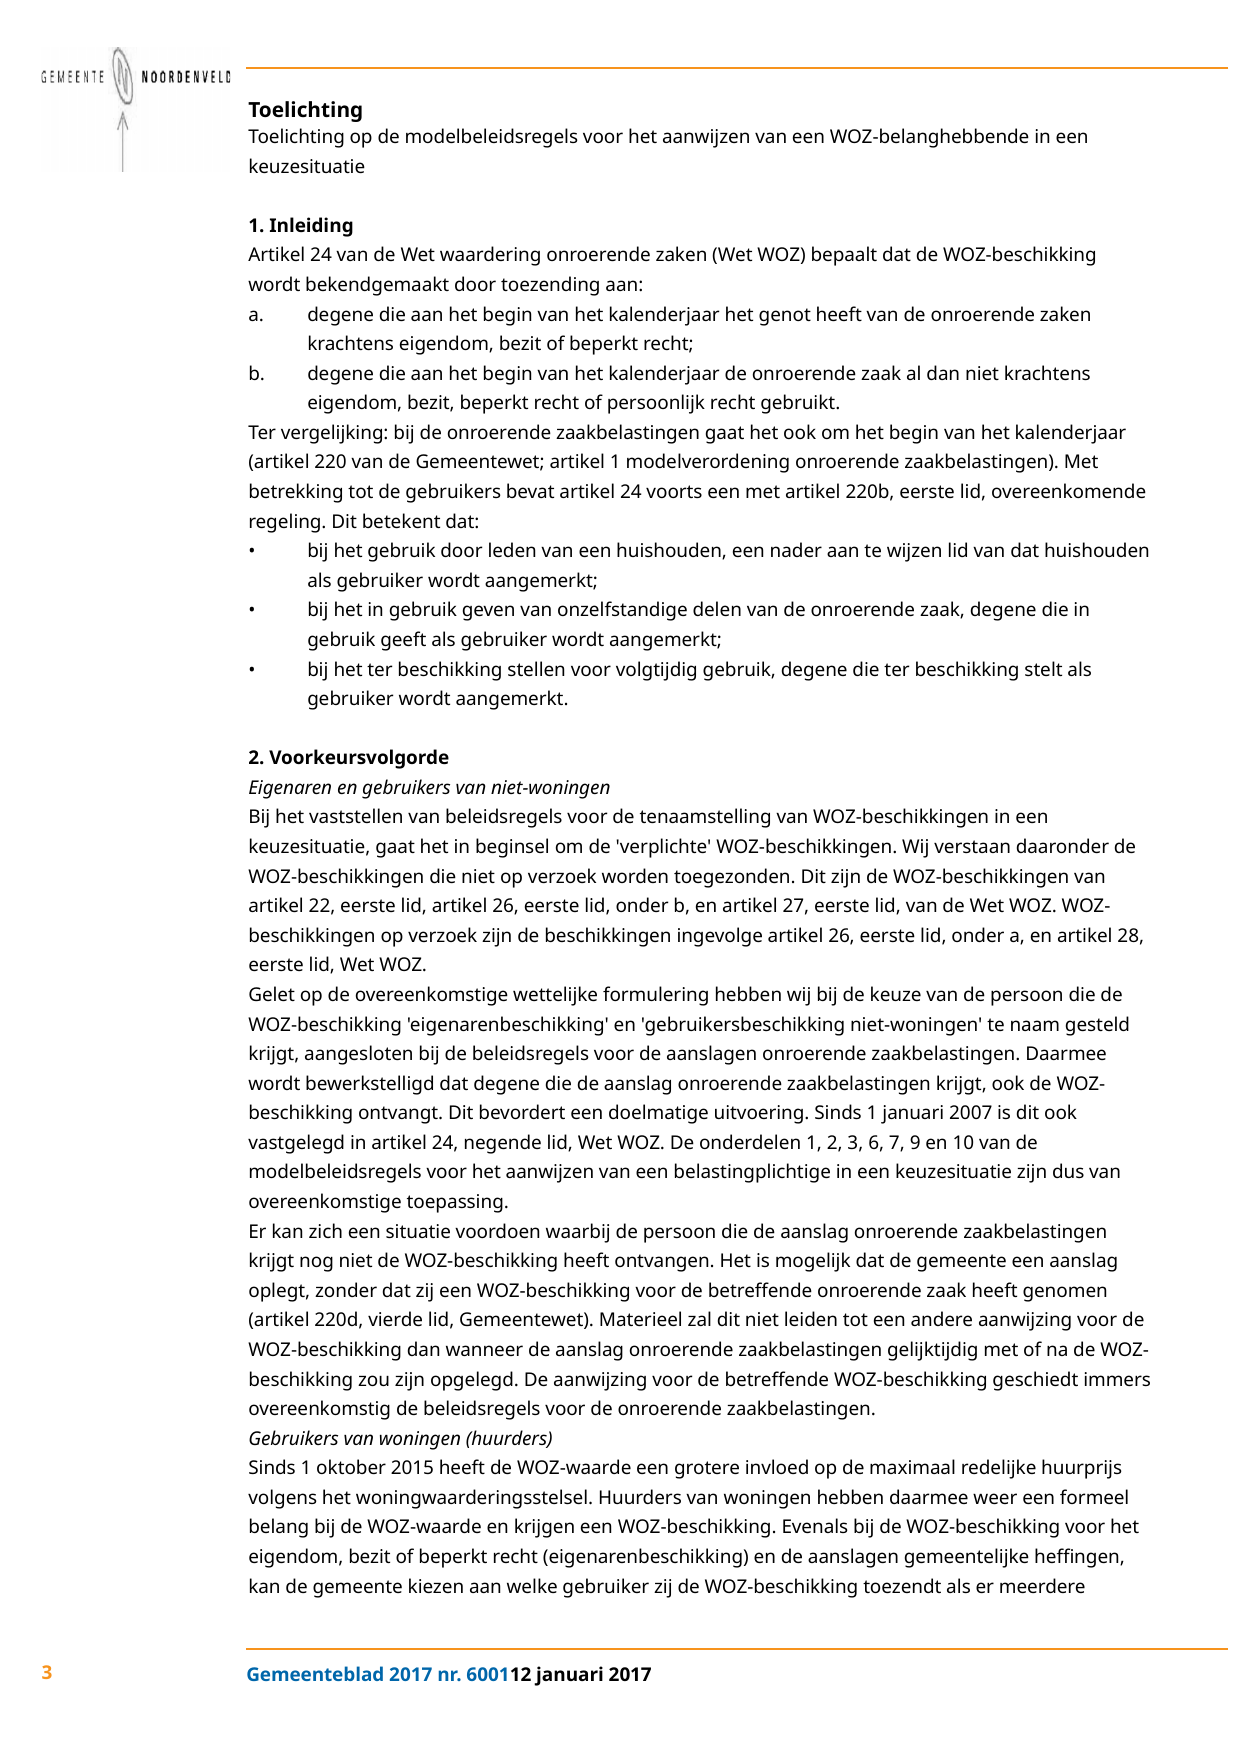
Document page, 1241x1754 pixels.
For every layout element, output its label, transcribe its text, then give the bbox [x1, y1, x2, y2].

text 2. Voorkeursvolgorde [248, 744, 1152, 770]
text Artikel 24 van de Wet waardering onroerende zaken (Wet WOZ) bepaalt dat de WOZ-beschikking wordt bekendgemaakt door toezending aan: [248, 242, 1152, 297]
text Gebruikers van woningen (huurders) [248, 1425, 1152, 1451]
list degene die aan het begin van het kalenderjaar het genot heeft van de onroerende zaken krachtens eigendom, bezit of beperkt recht; [248, 301, 1152, 356]
text Toelichting [248, 95, 1152, 123]
list bij het in gebruik geven van onzelfstandige delen van de onroerende zaak, degene die in gebruik geeft als gebruiker wordt aangemerkt; [248, 597, 1152, 652]
picture [41, 47, 231, 172]
list bij het ter beschikking stellen voor volgtijdig gebruik, degene die ter beschikking stelt als gebruiker wordt aangemerkt. [248, 656, 1152, 711]
text Bij het vaststellen van beleidsregels voor de tenaamstelling van WOZ-beschikkingen in een keuzesituatie, gaat het in beginsel om de 'verplichte' WOZ-beschikkingen. Wij verstaan daaronder de WOZ-beschikkingen die niet op verzoek worden toegezonden. Dit zijn de WOZ-beschikkingen van artikel 22, eerste lid, artikel 26, eerste lid, onder b, en artikel 27, eerste lid, van de Wet WOZ. WOZ-beschikkingen op verzoek zijn de beschikkingen ingevolge artikel 26, eerste lid, onder a, en artikel 28, eerste lid, Wet WOZ. [248, 804, 1152, 977]
text Sinds 1 oktober 2015 heeft de WOZ-waarde een grotere invloed op de maximaal redelijke huurprijs volgens het woningwaarderingsstelsel. Huurders van woningen hebben daarmee weer een formeel belang bij de WOZ-waarde en krijgen een WOZ-beschikking. Evenals bij de WOZ-beschikking voor het eigendom, bezit of beperkt recht (eigenarenbeschikking) en de aanslagen gemeentelijke heffingen, kan de gemeente kiezen aan welke gebruiker zij de WOZ-beschikking toezendt als er meerdere [248, 1454, 1152, 1599]
text 1. Inleiding [248, 212, 1152, 238]
list bij het gebruik door leden van een huishouden, een nader aan te wijzen lid van dat huishouden als gebruiker wordt aangemerkt; [248, 537, 1152, 593]
text Gelet op de overeenkomstige wettelijke formulering hebben wij bij de keuze van de persoon die de WOZ-beschikking 'eigenarenbeschikking' en 'gebruikersbeschikking niet-woningen' te naam gesteld krijgt, aangesloten bij de beleidsregels voor de aanslagen onroerende zaakbelastingen. Daarmee wordt bewerkstelligd dat degene die de aanslag onroerende zaakbelastingen krijgt, ook de WOZ-beschikking ontvangt. Dit bevordert een doelmatige uitvoering. Sinds 1 januari 2007 is dit ook vastgelegd in artikel 24, negende lid, Wet WOZ. De onderdelen 1, 2, 3, 6, 7, 9 en 10 van de modelbeleidsregels voor het aanwijzen van een belastingplichtige in een keuzesituatie zijn dus van overeenkomstige toepassing. [248, 981, 1152, 1214]
text Eigenaren en gebruikers van niet-woningen [248, 774, 1152, 800]
text Er kan zich een situatie voordoen waarbij de persoon die de aanslag onroerende zaakbelastingen krijgt nog niet de WOZ-beschikking heeft ontvangen. Het is mogelijk dat de gemeente een aanslag oplegt, zonder dat zij een WOZ-beschikking voor de betreffende onroerende zaak heeft genomen (artikel 220d, vierde lid, Gemeentewet). Materieel zal dit niet leiden tot een andere aanwijzing voor de WOZ-beschikking dan wanneer de aanslag onroerende zaakbelastingen gelijktijdig met of na de WOZ-beschikking zou zijn opgelegd. De aanwijzing voor de betreffende WOZ-beschikking geschiedt immers overeenkomstig de beleidsregels voor de onroerende zaakbelastingen. [248, 1218, 1152, 1421]
text Ter vergelijking: bij de onroerende zaakbelastingen gaat het ook om het begin van het kalenderjaar (artikel 220 van de Gemeentewet; artikel 1 modelverordening onroerende zaakbelastingen). Met betrekking tot de gebruikers bevat artikel 24 voorts een met artikel 220b, eerste lid, overeenkomende regeling. Dit betekent dat: [248, 419, 1152, 534]
list degene die aan het begin van het kalenderjaar de onroerende zaak al dan niet krachtens eigendom, bezit, beperkt recht of persoonlijk recht gebruikt. [248, 360, 1152, 415]
text Toelichting op de modelbeleidsregels voor het aanwijzen van een WOZ-belanghebbende in een keuzesituatie [248, 123, 1152, 179]
